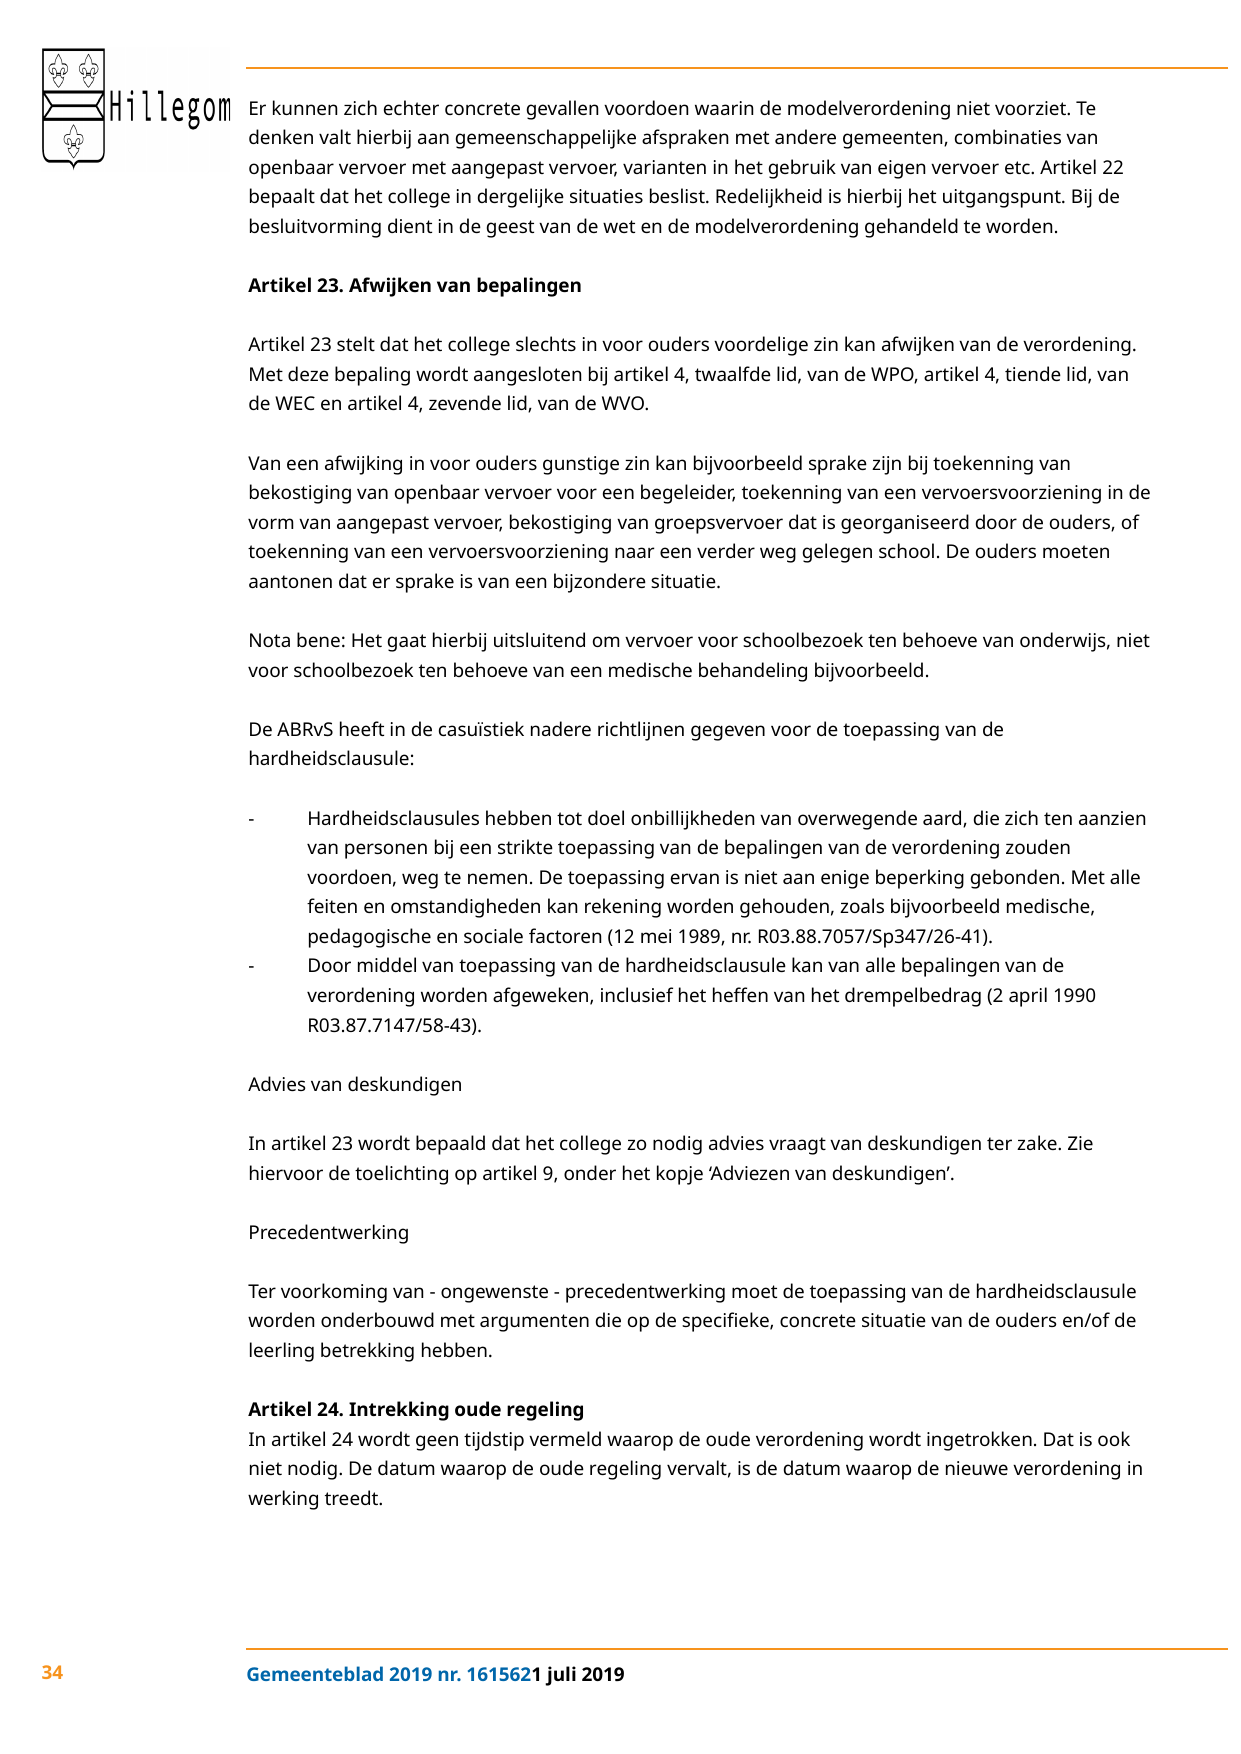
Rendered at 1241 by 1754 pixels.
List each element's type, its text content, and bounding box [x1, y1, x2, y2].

list Hardheidsclausules hebben tot doel onbillijkheden van overwegende aard, die zich ten aanzien van personen bij een strikte toepassing van de bepalingen van de verordening zouden voordoen, weg te nemen. De toepassing ervan is niet aan enige beperking gebonden. Met alle feiten en omstandigheden kan rekening worden gehouden, zoals bijvoorbeeld medische, pedagogische en sociale factoren (12 mei 1989, nr. R03.88.7057/Sp347/26-41). [248, 805, 1152, 949]
text Artikel 24. Intrekking oude regeling [248, 1396, 1152, 1422]
text Van een afwijking in voor ouders gunstige zin kan bijvoorbeeld sprake zijn bij toekenning van bekostiging van openbaar vervoer voor een begeleider, toekenning van een vervoersvoorziening in de vorm van aangepast vervoer, bekostiging van groepsvervoer dat is georganiseerd door de ouders, of toekenning van een vervoersvoorziening naar een verder weg gelegen school. De ouders moeten aantonen dat er sprake is van een bijzondere situatie. [248, 450, 1152, 594]
text Advies van deskundigen [248, 1071, 1152, 1097]
text Er kunnen zich echter concrete gevallen voordoen waarin de modelverordening niet voorziet. Te denken valt hierbij aan gemeenschappelijke afspraken met andere gemeenten, combinaties van openbaar vervoer met aangepast vervoer, varianten in het gebruik van eigen vervoer etc. Artikel 22 bepaalt dat het college in dergelijke situaties beslist. Redelijkheid is hierbij het uitgangspunt. Bij de besluitvorming dient in de geest van de wet en de modelverordening gehandeld te worden. [248, 95, 1152, 239]
text De ABRvS heeft in de casuïstiek nadere richtlijnen gegeven voor de toepassing van de hardheidsclausule: [248, 716, 1152, 771]
text Artikel 23. Afwijken van bepalingen [248, 272, 1152, 298]
text Nota bene: Het gaat hierbij uitsluitend om vervoer voor schoolbezoek ten behoeve van onderwijs, niet voor schoolbezoek ten behoeve van een medische behandeling bijvoorbeeld. [248, 627, 1152, 683]
picture [41, 47, 231, 172]
text Precedentwerking [248, 1219, 1152, 1245]
text In artikel 24 wordt geen tijdstip vermeld waarop de oude verordening wordt ingetrokken. Dat is ook niet nodig. De datum waarop de oude regeling vervalt, is de datum waarop de nieuwe verordening in werking treedt. [248, 1426, 1152, 1511]
text Ter voorkoming van - ongewenste - precedentwerking moet de toepassing van de hardheidsclausule worden onderbouwd met argumenten die op de specifieke, concrete situatie van de ouders en/of de leerling betrekking hebben. [248, 1278, 1152, 1363]
text Artikel 23 stelt dat het college slechts in voor ouders voordelige zin kan afwijken van de verordening. Met deze bepaling wordt aangesloten bij artikel 4, twaalfde lid, van de WPO, artikel 4, tiende lid, van de WEC en artikel 4, zevende lid, van de WVO. [248, 331, 1152, 416]
list Door middel van toepassing van de hardheidsclausule kan van alle bepalingen van de verordening worden afgeweken, inclusief het heffen van het drempelbedrag (2 april 1990 R03.87.7147/58-43). [248, 953, 1152, 1038]
text In artikel 23 wordt bepaald dat het college zo nodig advies vraagt van deskundigen ter zake. Zie hiervoor de toelichting op artikel 9, onder het kopje ‘Adviezen van deskundigen’. [248, 1130, 1152, 1186]
